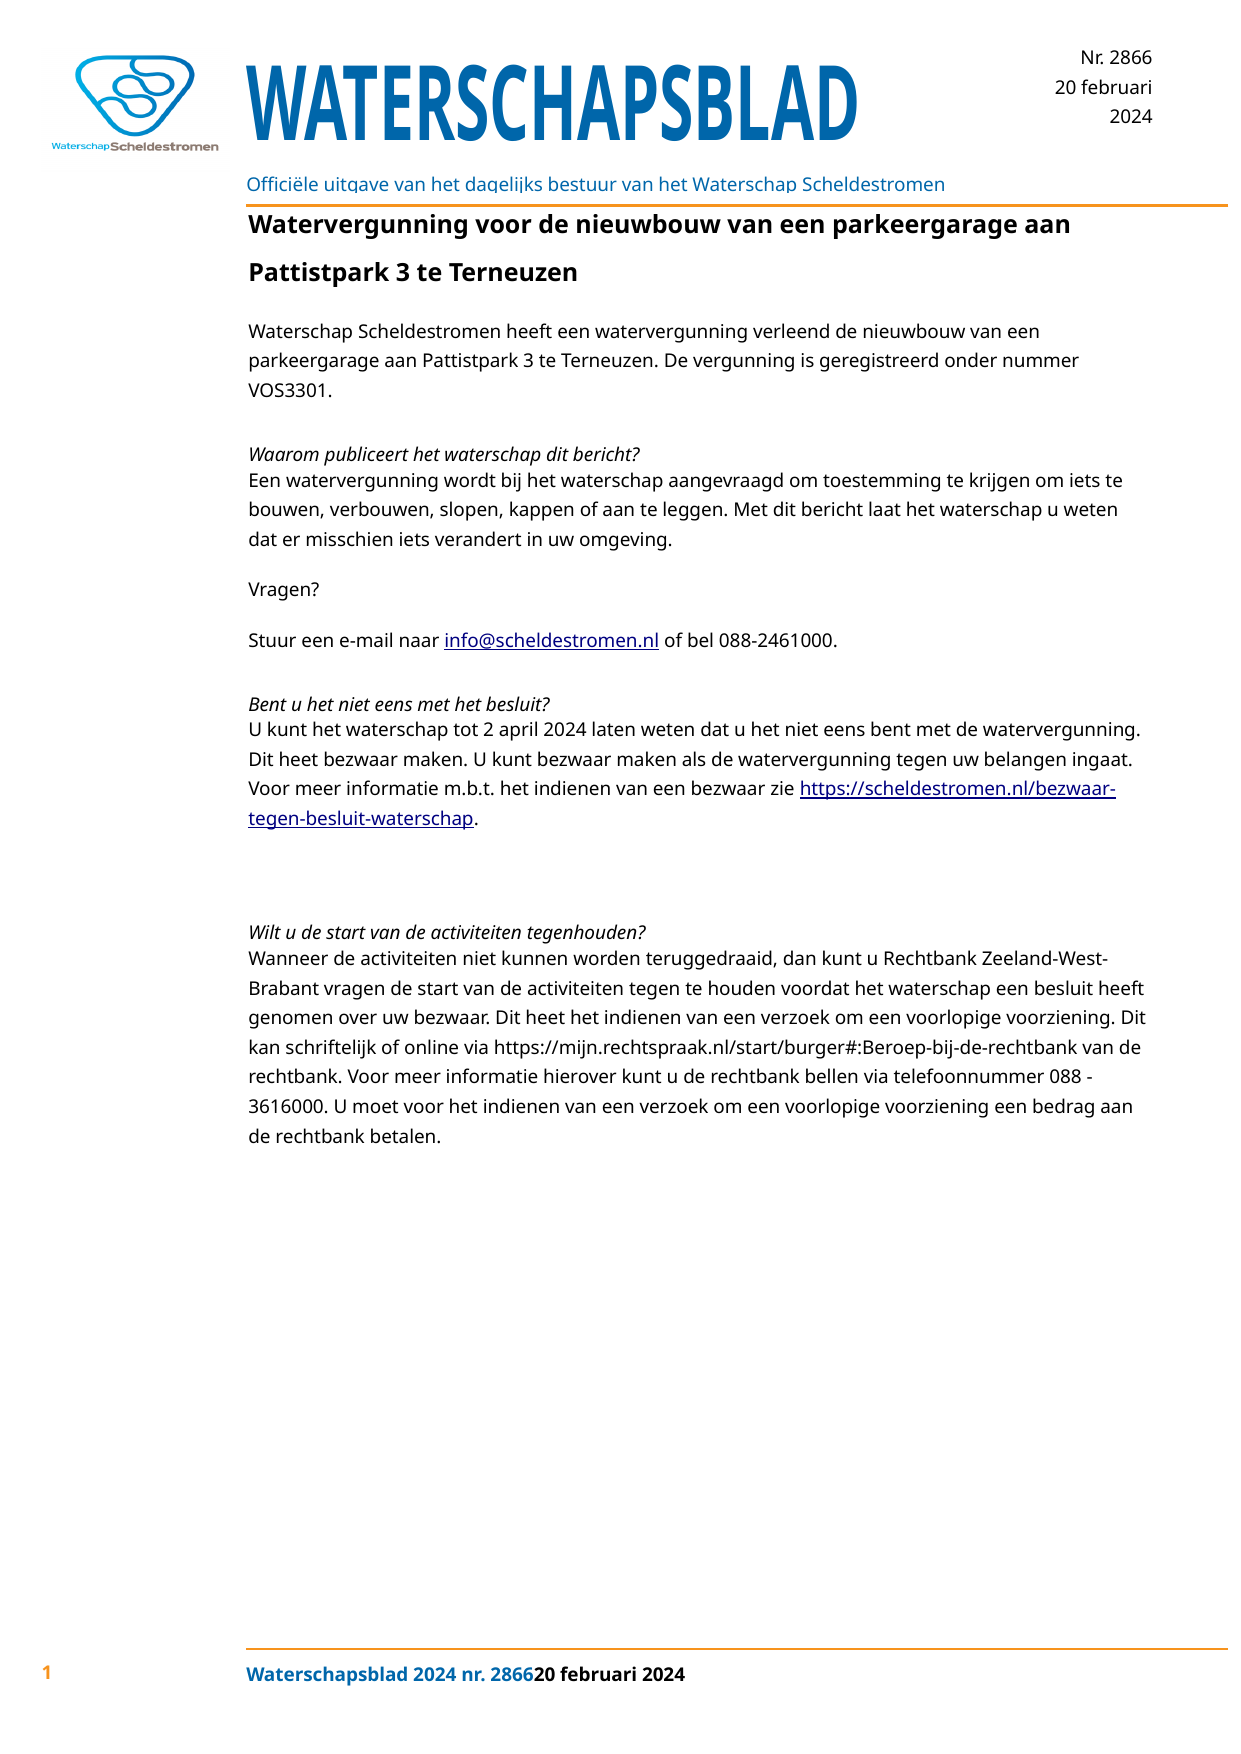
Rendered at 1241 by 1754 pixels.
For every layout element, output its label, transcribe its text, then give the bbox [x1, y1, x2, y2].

text Een watervergunning wordt bij het waterschap aangevraagd om toestemming te krijgen om iets te bouwen, verbouwen, slopen, kappen of aan te leggen. Met dit bericht laat het waterschap u weten dat er misschien iets verandert in uw omgeving. [248, 467, 1152, 552]
text Stuur een e-mail naar info@scheldestromen.nl of bel 088-2461000. [248, 627, 1152, 652]
text Wilt u de start van de activiteiten tegenhouden? [248, 919, 1152, 945]
text Vragen? [248, 576, 1152, 602]
text Watervergunning voor de nieuwbouw van een parkeergarage aan Pattistpark 3 te Terneuzen [248, 207, 1152, 288]
picture [41, 47, 231, 172]
text Bent u het niet eens met het besluit? [248, 691, 1152, 716]
text U kunt het waterschap tot 2 april 2024 laten weten dat u het niet eens bent met de watervergunning. Dit heet bezwaar maken. U kunt bezwaar maken als de watervergunning tegen uw belangen ingaat. Voor meer informatie m.b.t. het indienen van een bezwaar zie https://scheldestromen.nl/bezwaar-tegen-besluit-waterschap. [248, 716, 1152, 831]
text Waterschap Scheldestromen heeft een watervergunning verleend de nieuwbouw van een parkeergarage aan Pattistpark 3 te Terneuzen. De vergunning is geregistreerd onder nummer VOS3301. [248, 318, 1152, 403]
text Waarom publiceert het waterschap dit bericht? [248, 441, 1152, 467]
text Wanneer de activiteiten niet kunnen worden teruggedraaid, dan kunt u Rechtbank Zeeland-West-Brabant vragen de start van de activiteiten tegen te houden voordat het waterschap een besluit heeft genomen over uw bezwaar. Dit heet het indienen van een verzoek om een voorlopige voorziening. Dit kan schriftelijk of online via https://mijn.rechtspraak.nl/start/burger#:Beroep-bij-de-rechtbank van de rechtbank. Voor meer informatie hierover kunt u de rechtbank bellen via telefoonnummer 088 - 3616000. U moet voor het indienen van een verzoek om een voorlopige voorziening een bedrag aan de rechtbank betalen. [248, 945, 1152, 1148]
